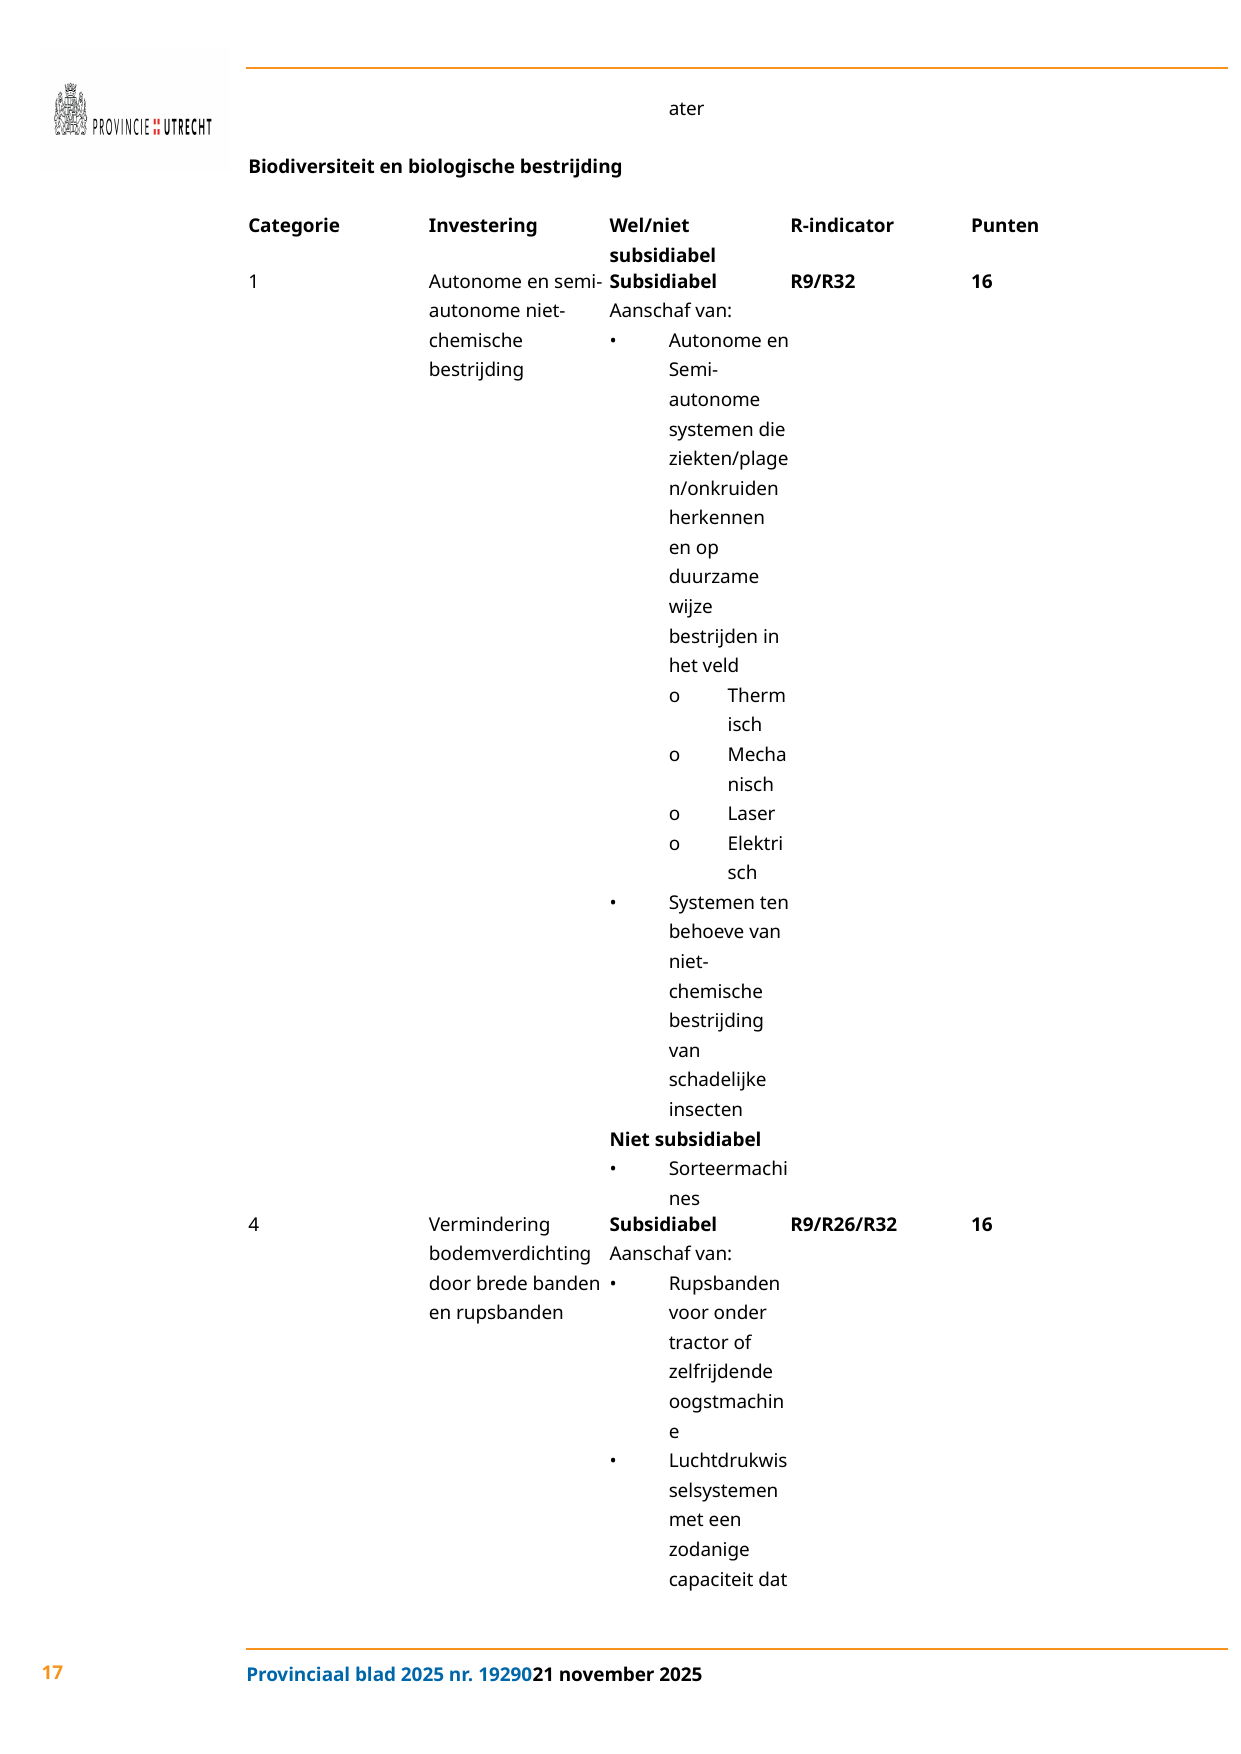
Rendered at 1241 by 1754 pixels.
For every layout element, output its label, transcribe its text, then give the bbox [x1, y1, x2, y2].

table_cell Vermindering bodemverdichting door brede banden en rupsbanden [429, 1211, 609, 1591]
table_cell R9/R26/R32 [790, 1211, 971, 1591]
table_cell Subsidiabel Aanschaf van: Rupsbanden voor onder tractor of zelfrijdende oogstmachine Luchtdrukwisselsystemen met een zodanige capaciteit dat [609, 1211, 790, 1591]
table_cell [790, 95, 971, 121]
table_cell 4 [248, 1211, 429, 1591]
table_header Investering [429, 213, 609, 268]
table_cell Subsidiabel Aanschaf van: Autonome en Semi-autonome systemen die ziekten/plagen/onkruiden herkennen en op duurzame wijze bestrijden in het veld Thermisch Mechanisch Laser Elektrisch Systemen ten behoeve van niet-chemische bestrijding van schadelijke insecten Niet subsidiabel Sorteermachines [609, 268, 790, 1211]
table_cell R9/R32 [790, 268, 971, 1211]
table_cell ater [609, 95, 790, 121]
table_header R-indicator [790, 213, 971, 268]
table_header Wel/niet subsidiabel [609, 213, 790, 268]
table_cell [248, 95, 429, 121]
text Biodiversiteit en biologische bestrijding [248, 153, 1152, 179]
table_cell 16 [971, 268, 1152, 1211]
table_cell [429, 95, 609, 121]
table_cell 1 [248, 268, 429, 1211]
table_cell [971, 95, 1152, 121]
table_cell 16 [971, 1211, 1152, 1591]
table_header Categorie [248, 213, 429, 268]
table_header Punten [971, 213, 1152, 268]
table_cell Autonome en semi-autonome niet-chemische bestrijding [429, 268, 609, 1211]
picture [41, 47, 231, 172]
